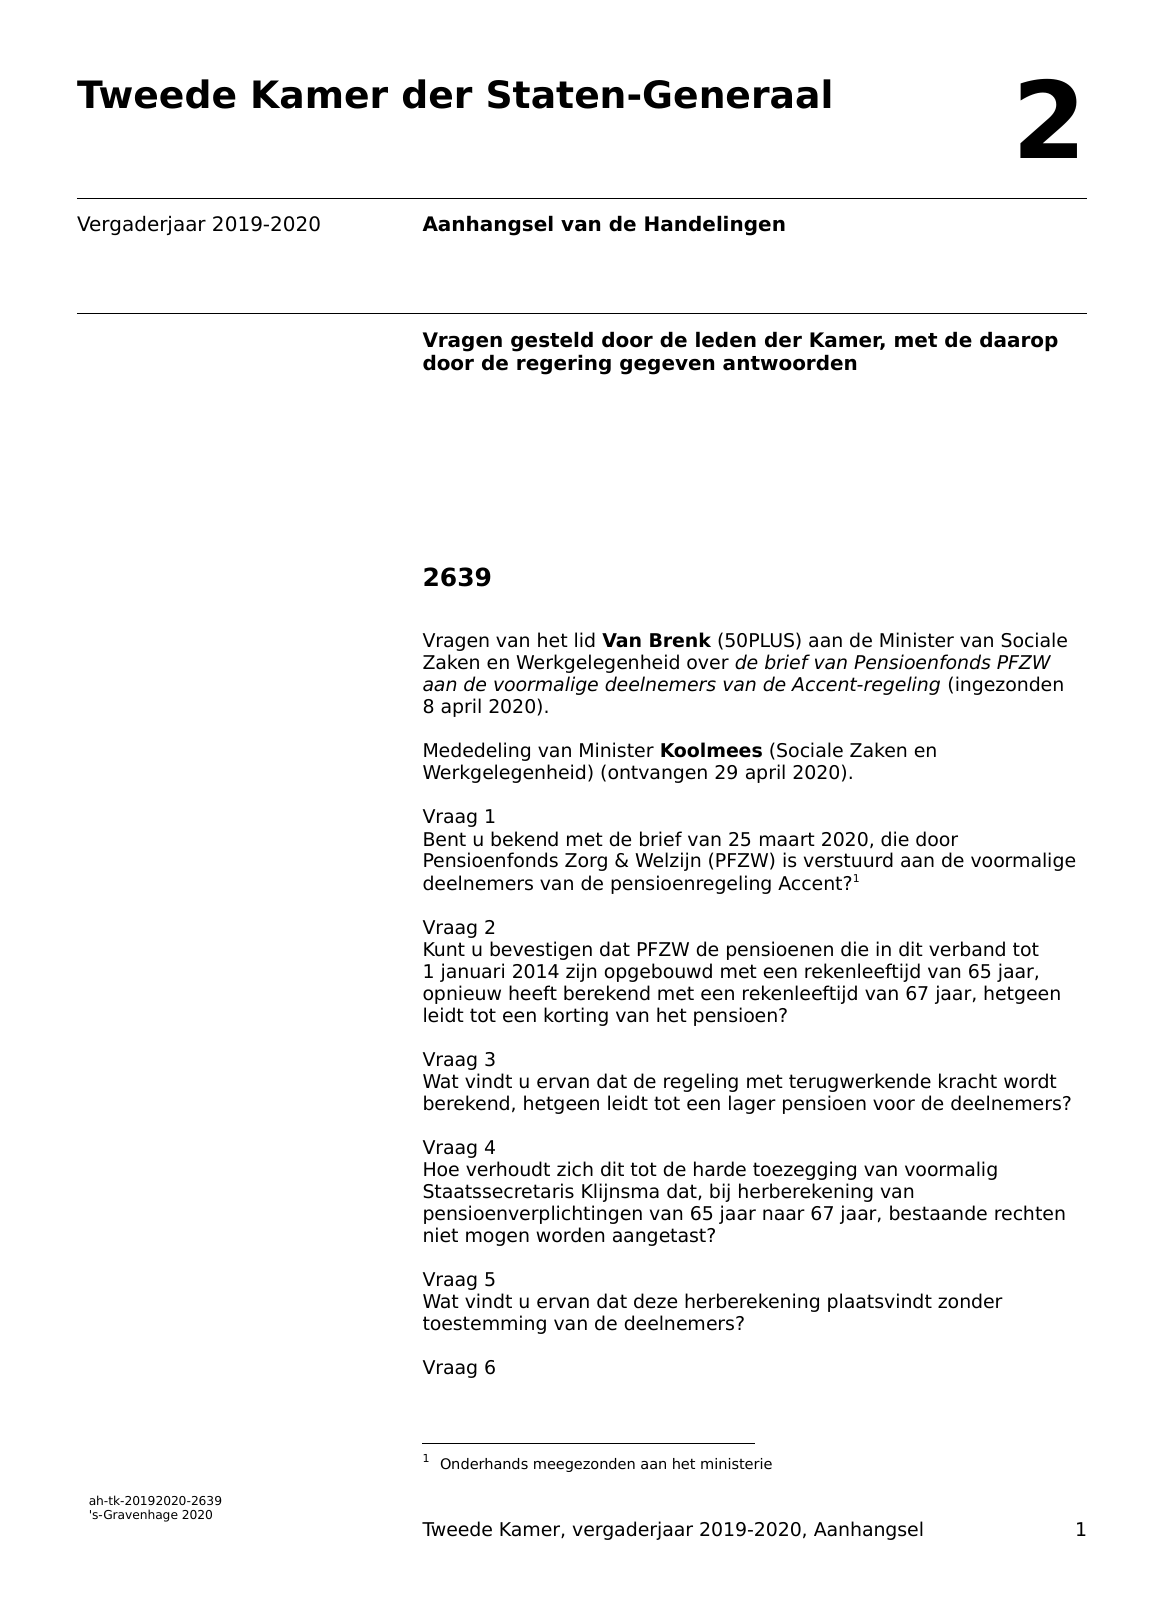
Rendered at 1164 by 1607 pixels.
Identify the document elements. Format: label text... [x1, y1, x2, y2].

text ah-tk-20192020-2639 [88, 1494, 323, 1508]
text Vraag 6 [422, 1357, 1087, 1379]
table_cell Aanhangsel van de Handelingen [422, 199, 1087, 313]
text Vraag 2 [422, 917, 1087, 938]
text Kunt u bevestigen dat PFZW de pensioenen die in dit verband tot 1 januari 2014 zijn opgebouwd met een rekenleeftijd van 65 jaar, opnieuw heeft berekend met een rekenleeftijd van 67 jaar, hetgeen leidt tot een korting van het pensioen? [422, 938, 1087, 1026]
text Vraag 4 [422, 1137, 1087, 1159]
text Onderhands meegezonden aan het ministerie [422, 1452, 1087, 1474]
text Bent u bekend met de brief van 25 maart 2020, die door Pensioenfonds Zorg & Welzijn (PFZW) is verstuurd aan de voormalige deelnemers van de pensioenregeling Accent? [422, 828, 1087, 894]
text Wat vindt u ervan dat de regeling met terugwerkende kracht wordt berekend, hetgeen leidt tot een lager pensioen voor de deelnemers? [422, 1071, 1087, 1114]
text Hoe verhoudt zich dit tot de harde toezegging van voormalig Staatssecretaris Klijnsma dat, bij herberekening van pensioenverplichtingen van 65 jaar naar 67 jaar, bestaande rechten niet mogen worden aangetast? [422, 1159, 1087, 1247]
table_header 2 [886, 59, 1087, 198]
text Vraag 5 [422, 1269, 1087, 1291]
text 2639 [422, 563, 1087, 592]
text Mededeling van Minister Koolmees (Sociale Zaken en Werkgelegenheid) (ontvangen 29 april 2020). [422, 740, 1087, 784]
text Vragen van het lid Van Brenk (50PLUS) aan de Minister van Sociale Zaken en Werkgelegenheid over de brief van Pensioenfonds PFZW aan de voormalige deelnemers van de Accent-regeling (ingezonden 8 april 2020). [422, 630, 1087, 718]
text Wat vindt u ervan dat deze herberekening plaatsvindt zonder toestemming van de deelnemers? [422, 1291, 1087, 1335]
table_cell Vragen gesteld door de leden der Kamer, met de daarop door de regering gegeven antwoorden [422, 314, 1087, 375]
table_header Tweede Kamer der Staten-Generaal [77, 59, 886, 198]
text Vraag 1 [422, 806, 1087, 828]
table_cell Vergaderjaar 2019-2020 [77, 199, 422, 313]
text 's-Gravenhage 2020 [88, 1508, 323, 1522]
text Vraag 3 [422, 1049, 1087, 1071]
table_cell [77, 314, 422, 375]
